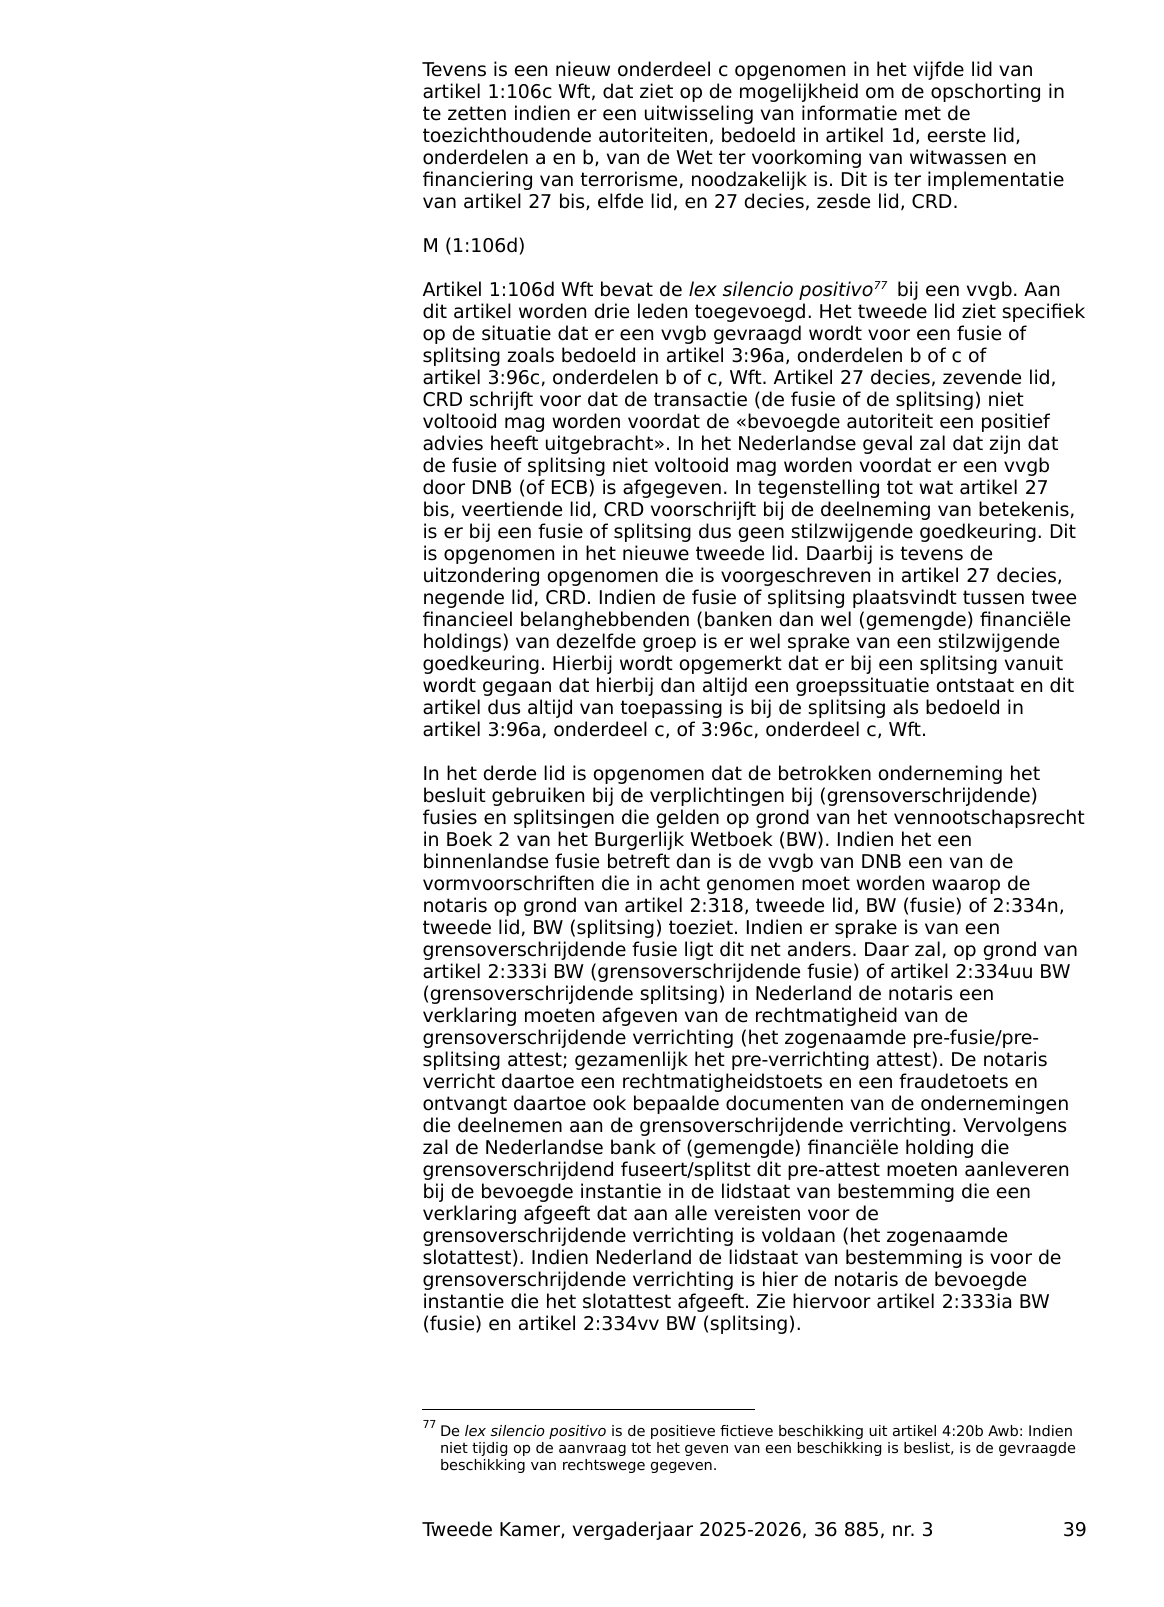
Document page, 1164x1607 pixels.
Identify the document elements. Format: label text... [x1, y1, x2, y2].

subtitle M (1:106d) [422, 235, 1087, 257]
text Artikel 1:106d Wft bevat de lex silencio positivo bij een vvgb. Aan dit artikel worden drie leden toegevoegd. Het tweede lid ziet specifiek op de situatie dat er een vvgb gevraagd wordt voor een fusie of splitsing zoals bedoeld in artikel 3:96a, onderdelen b of c of artikel 3:96c, onderdelen b of c, Wft. Artikel 27 decies, zevende lid, CRD schrijft voor dat de transactie (de fusie of de splitsing) niet voltooid mag worden voordat de «bevoegde autoriteit een positief advies heeft uitgebracht». In het Nederlandse geval zal dat zijn dat de fusie of splitsing niet voltooid mag worden voordat er een vvgb door DNB (of ECB) is afgegeven. In tegenstelling tot wat artikel 27 bis, veertiende lid, CRD voorschrijft bij de deelneming van betekenis, is er bij een fusie of splitsing dus geen stilzwijgende goedkeuring. Dit is opgenomen in het nieuwe tweede lid. Daarbij is tevens de uitzondering opgenomen die is voorgeschreven in artikel 27 decies, negende lid, CRD. Indien de fusie of splitsing plaatsvindt tussen twee financieel belanghebbenden (banken dan wel (gemengde) financiële holdings) van dezelfde groep is er wel sprake van een stilzwijgende goedkeuring. Hierbij wordt opgemerkt dat er bij een splitsing vanuit wordt gegaan dat hierbij dan altijd een groepssituatie ontstaat en dit artikel dus altijd van toepassing is bij de splitsing als bedoeld in artikel 3:96a, onderdeel c, of 3:96c, onderdeel c, Wft. [422, 279, 1087, 741]
text Tevens is een nieuw onderdeel c opgenomen in het vijfde lid van artikel 1:106c Wft, dat ziet op de mogelijkheid om de opschorting in te zetten indien er een uitwisseling van informatie met de toezichthoudende autoriteiten, bedoeld in artikel 1d, eerste lid, onderdelen a en b, van de Wet ter voorkoming van witwassen en financiering van terrorisme, noodzakelijk is. Dit is ter implementatie van artikel 27 bis, elfde lid, en 27 decies, zesde lid, CRD. [422, 59, 1087, 213]
text In het derde lid is opgenomen dat de betrokken onderneming het besluit gebruiken bij de verplichtingen bij (grensoverschrijdende) fusies en splitsingen die gelden op grond van het vennootschapsrecht in Boek 2 van het Burgerlijk Wetboek (BW). Indien het een binnenlandse fusie betreft dan is de vvgb van DNB een van de vormvoorschriften die in acht genomen moet worden waarop de notaris op grond van artikel 2:318, tweede lid, BW (fusie) of 2:334n, tweede lid, BW (splitsing) toeziet. Indien er sprake is van een grensoverschrijdende fusie ligt dit net anders. Daar zal, op grond van artikel 2:333i BW (grensoverschrijdende fusie) of artikel 2:334uu BW (grensoverschrijdende splitsing) in Nederland de notaris een verklaring moeten afgeven van de rechtmatigheid van de grensoverschrijdende verrichting (het zogenaamde pre-fusie/pre-splitsing attest; gezamenlijk het pre-verrichting attest). De notaris verricht daartoe een rechtmatigheidstoets en een fraudetoets en ontvangt daartoe ook bepaalde documenten van de ondernemingen die deelnemen aan de grensoverschrijdende verrichting. Vervolgens zal de Nederlandse bank of (gemengde) financiële holding die grensoverschrijdend fuseert/splitst dit pre-attest moeten aanleveren bij de bevoegde instantie in de lidstaat van bestemming die een verklaring afgeeft dat aan alle vereisten voor de grensoverschrijdende verrichting is voldaan (het zogenaamde slotattest). Indien Nederland de lidstaat van bestemming is voor de grensoverschrijdende verrichting is hier de notaris de bevoegde instantie die het slotattest afgeeft. Zie hiervoor artikel 2:333ia BW (fusie) en artikel 2:334vv BW (splitsing). [422, 763, 1087, 1334]
text De lex silencio positivo is de positieve fictieve beschikking uit artikel 4:20b Awb: Indien niet tijdig op de aanvraag tot het geven van een beschikking is beslist, is de gevraagde beschikking van rechtswege gegeven. [422, 1418, 1087, 1474]
